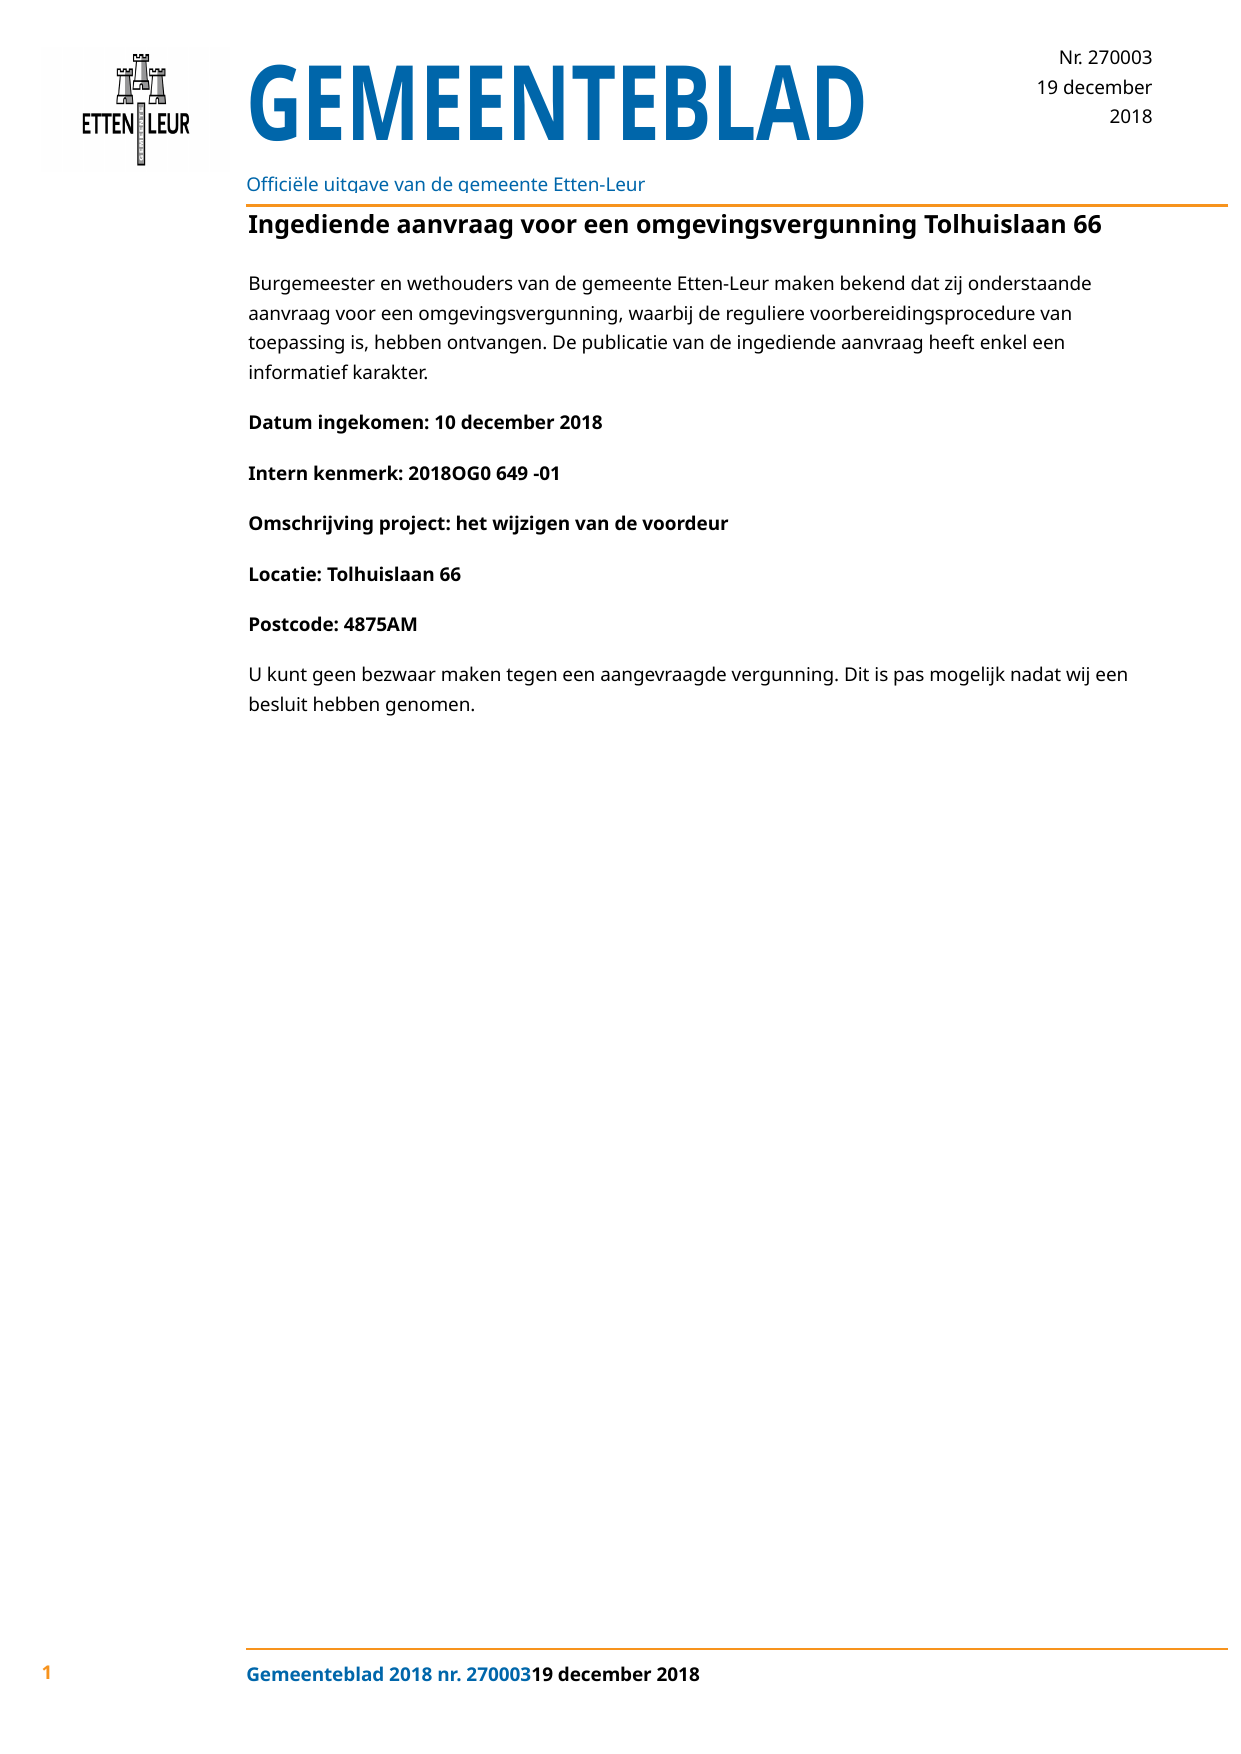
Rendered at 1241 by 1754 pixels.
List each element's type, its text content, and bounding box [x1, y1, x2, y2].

text Locatie: Tolhuislaan 66 [248, 561, 1152, 586]
text Burgemeester en wethouders van de gemeente Etten-Leur maken bekend dat zij onderstaande aanvraag voor een omgevingsvergunning, waarbij de reguliere voorbereidingsprocedure van toepassing is, hebben ontvangen. De publicatie van de ingediende aanvraag heeft enkel een informatief karakter. [248, 270, 1152, 385]
text Ingediende aanvraag voor een omgevingsvergunning Tolhuislaan 66 [248, 207, 1152, 241]
text Omschrijving project: het wijzigen van de voordeur [248, 510, 1152, 536]
text U kunt geen bezwaar maken tegen een aangevraagde vergunning. Dit is pas mogelijk nadat wij een besluit hebben genomen. [248, 662, 1152, 717]
text Postcode: 4875AM [248, 611, 1152, 637]
picture [41, 47, 231, 172]
text Intern kenmerk: 2018OG0 649 -01 [248, 460, 1152, 486]
text Datum ingekomen: 10 december 2018 [248, 409, 1152, 435]
